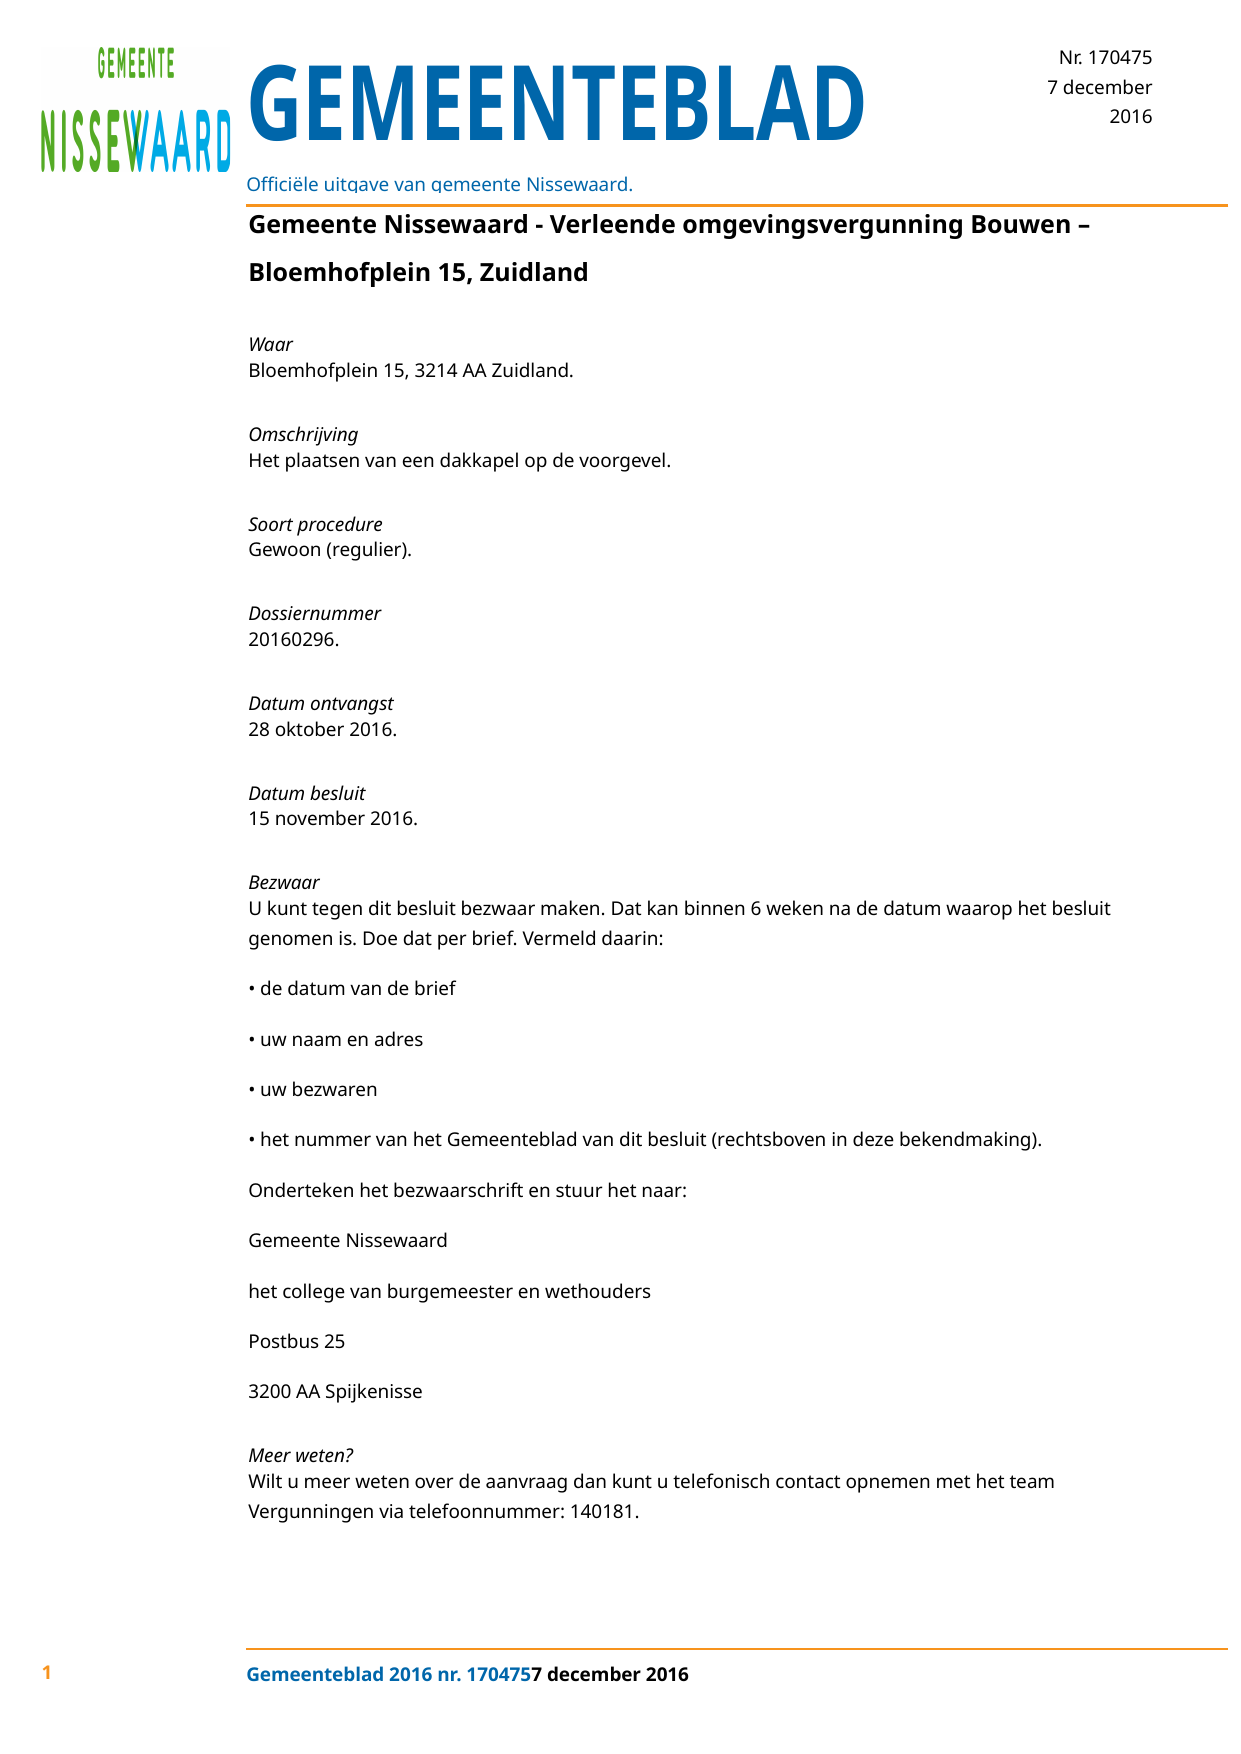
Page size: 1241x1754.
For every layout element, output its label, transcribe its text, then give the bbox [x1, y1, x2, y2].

picture [176, 157, 187, 172]
text U kunt tegen dit besluit bezwaar maken. Dat kan binnen 6 weken na de datum waarop het besluit genomen is. Doe dat per brief. Vermeld daarin: [248, 895, 1152, 951]
text Wilt u meer weten over de aanvraag dan kunt u telefonisch contact opnemen met het team Vergunningen via telefoonnummer: 140181. [248, 1468, 1152, 1524]
text 15 november 2016. [248, 806, 1152, 831]
picture [222, 122, 227, 160]
picture [201, 122, 206, 138]
text Gemeente Nissewaard - Verleende omgevingsvergunning Bouwen – Bloemhofplein 15, Zuidland [248, 207, 1152, 288]
text • uw bezwaren [248, 1076, 1152, 1102]
text Meer weten? [248, 1443, 1152, 1468]
text Onderteken het bezwaarschrift en stuur het naar: [248, 1177, 1152, 1203]
text • uw naam en adres [248, 1026, 1152, 1051]
text • de datum van de brief [248, 975, 1152, 1001]
text Soort procedure [248, 511, 1152, 537]
text 3200 AA Spijkenisse [248, 1379, 1152, 1404]
text • het nummer van het Gemeenteblad van dit besluit (rechtsboven in deze bekendmaking). [248, 1127, 1152, 1152]
text Omschrijving [248, 421, 1152, 447]
text 28 oktober 2016. [248, 716, 1152, 742]
picture [154, 157, 165, 172]
picture [41, 47, 231, 172]
text Datum ontvangst [248, 690, 1152, 716]
text Waar [248, 331, 1152, 357]
text Postbus 25 [248, 1328, 1152, 1354]
picture [200, 151, 206, 172]
text Gemeente Nissewaard [248, 1227, 1152, 1253]
text Gewoon (regulier). [248, 537, 1152, 562]
text Datum besluit [248, 780, 1152, 806]
text het college van burgemeester en wethouders [248, 1278, 1152, 1303]
text Dossiernummer [248, 601, 1152, 626]
text 20160296. [248, 626, 1152, 652]
text Bezwaar [248, 869, 1152, 895]
text Bloemhofplein 15, 3214 AA Zuidland. [248, 357, 1152, 383]
text Het plaatsen van een dakkapel op de voorgevel. [248, 447, 1152, 473]
